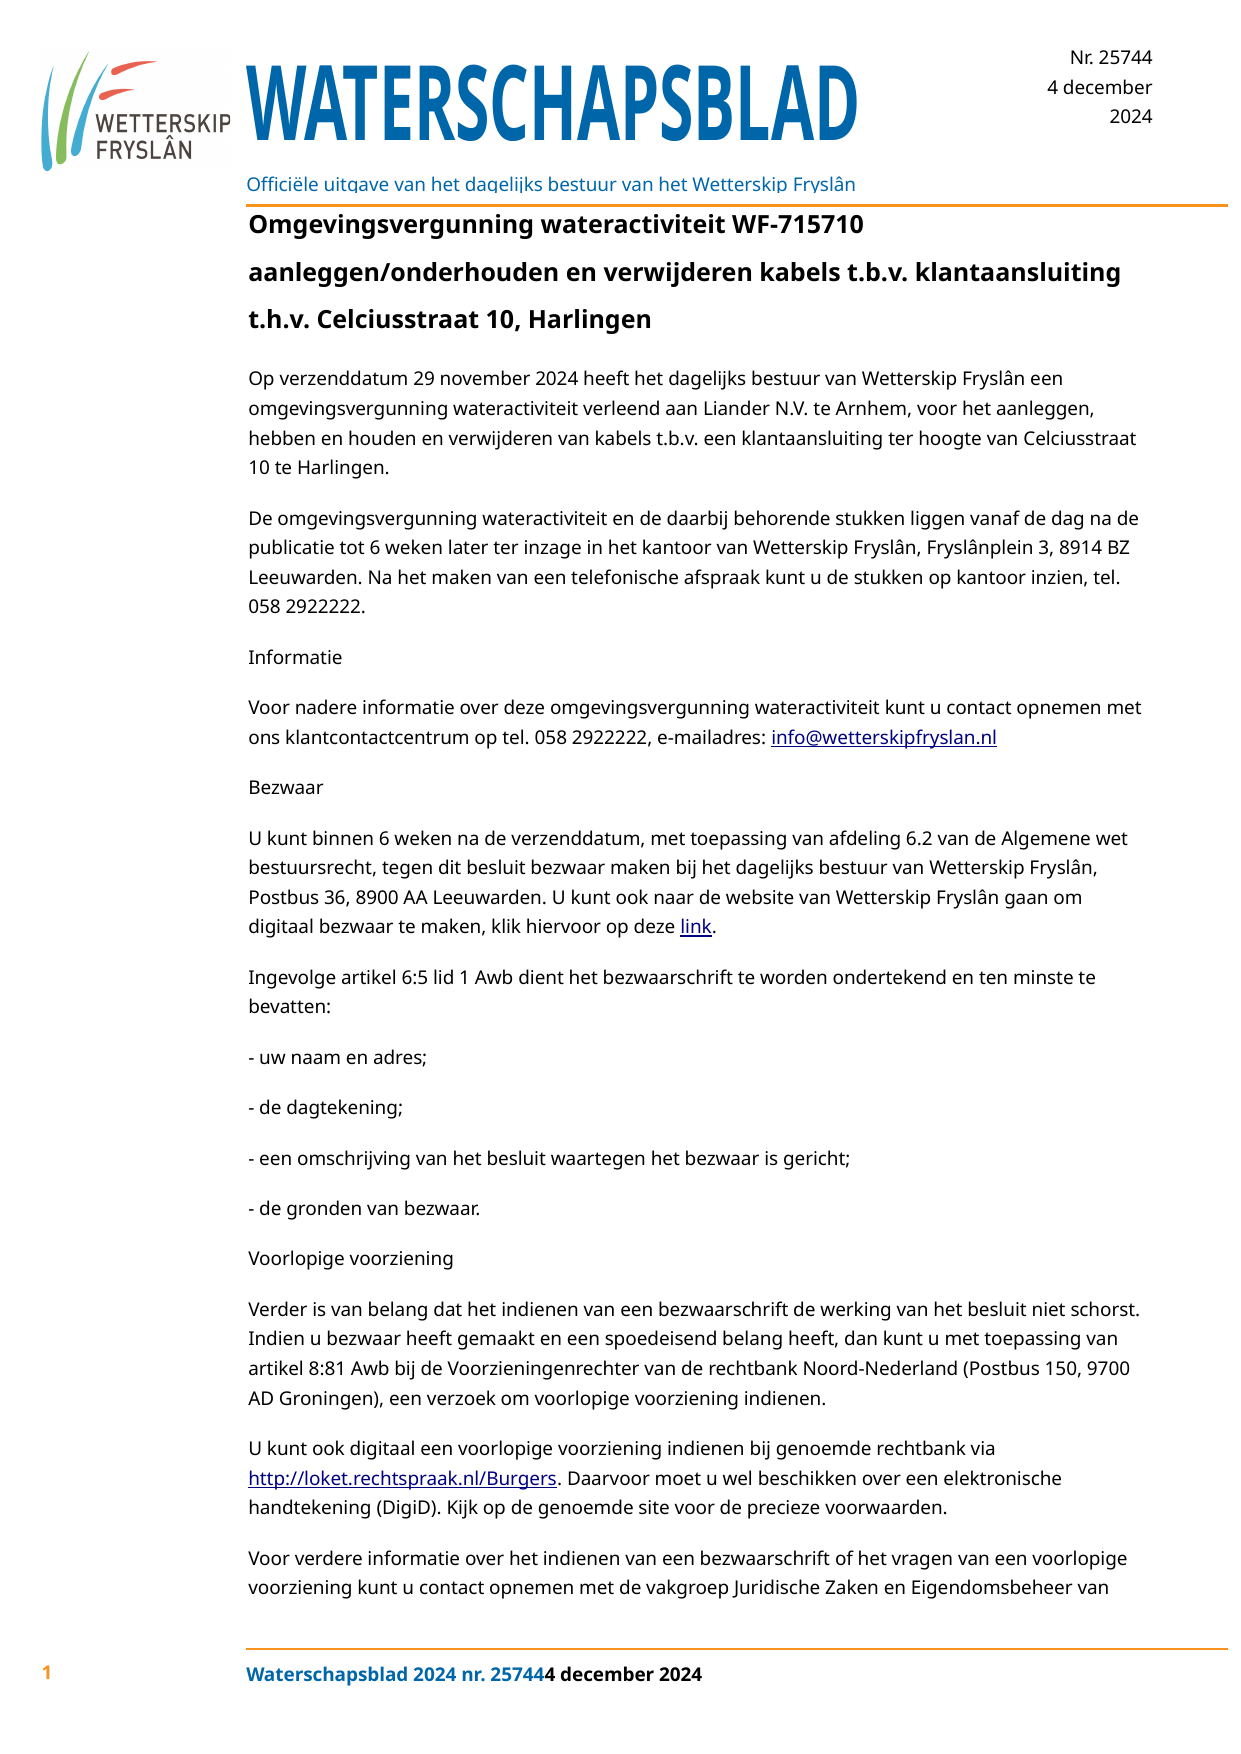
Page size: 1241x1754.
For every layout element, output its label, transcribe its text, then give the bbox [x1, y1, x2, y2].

text Verder is van belang dat het indienen van een bezwaarschrift de werking van het besluit niet schorst. Indien u bezwaar heeft gemaakt en een spoedeisend belang heeft, dan kunt u met toepassing van artikel 8:81 Awb bij de Voorzieningenrechter van de rechtbank Noord-Nederland (Postbus 150, 9700 AD Groningen), een verzoek om voorlopige voorziening indienen. [248, 1296, 1152, 1410]
text U kunt binnen 6 weken na de verzenddatum, met toepassing van afdeling 6.2 van de Algemene wet bestuursrecht, tegen dit besluit bezwaar maken bij het dagelijks bestuur van Wetterskip Fryslân, Postbus 36, 8900 AA Leeuwarden. U kunt ook naar de website van Wetterskip Fryslân gaan om digitaal bezwaar te maken, klik hiervoor op deze link. [248, 825, 1152, 939]
text Voor verdere informatie over het indienen van een bezwaarschrift of het vragen van een voorlopige voorziening kunt u contact opnemen met de vakgroep Juridische Zaken en Eigendomsbeheer van [248, 1545, 1152, 1600]
text Voorlopige voorziening [248, 1246, 1152, 1271]
text - uw naam en adres; [248, 1044, 1152, 1069]
text U kunt ook digitaal een voorlopige voorziening indienen bij genoemde rechtbank via http://loket.rechtspraak.nl/Burgers. Daarvoor moet u wel beschikken over een elektronische handtekening (DigiD). Kijk op de genoemde site voor de precieze voorwaarden. [248, 1435, 1152, 1520]
text Voor nadere informatie over deze omgevingsvergunning wateractiviteit kunt u contact opnemen met ons klantcontactcentrum op tel. 058 2922222, e-mailadres: info@wetterskipfryslan.nl [248, 694, 1152, 749]
text Op verzenddatum 29 november 2024 heeft het dagelijks bestuur van Wetterskip Fryslân een omgevingsvergunning wateractiviteit verleend aan Liander N.V. te Arnhem, voor het aanleggen, hebben en houden en verwijderen van kabels t.b.v. een klantaansluiting ter hoogte van Celciusstraat 10 te Harlingen. [248, 366, 1152, 480]
text Omgevingsvergunning wateractiviteit WF-715710 aanleggen/onderhouden en verwijderen kabels t.b.v. klantaansluiting t.h.v. Celciusstraat 10, Harlingen [248, 207, 1152, 336]
text De omgevingsvergunning wateractiviteit en de daarbij behorende stukken liggen vanaf de dag na de publicatie tot 6 weken later ter inzage in het kantoor van Wetterskip Fryslân, Fryslânplein 3, 8914 BZ Leeuwarden. Na het maken van een telefonische afspraak kunt u de stukken op kantoor inzien, tel. 058 2922222. [248, 505, 1152, 619]
text Bezwaar [248, 774, 1152, 800]
text Informatie [248, 644, 1152, 669]
text - een omschrijving van het besluit waartegen het bezwaar is gericht; [248, 1145, 1152, 1170]
text Ingevolge artikel 6:5 lid 1 Awb dient het bezwaarschrift te worden ondertekend en ten minste te bevatten: [248, 964, 1152, 1019]
text - de gronden van bezwaar. [248, 1195, 1152, 1221]
picture [41, 47, 231, 172]
text - de dagtekening; [248, 1094, 1152, 1120]
